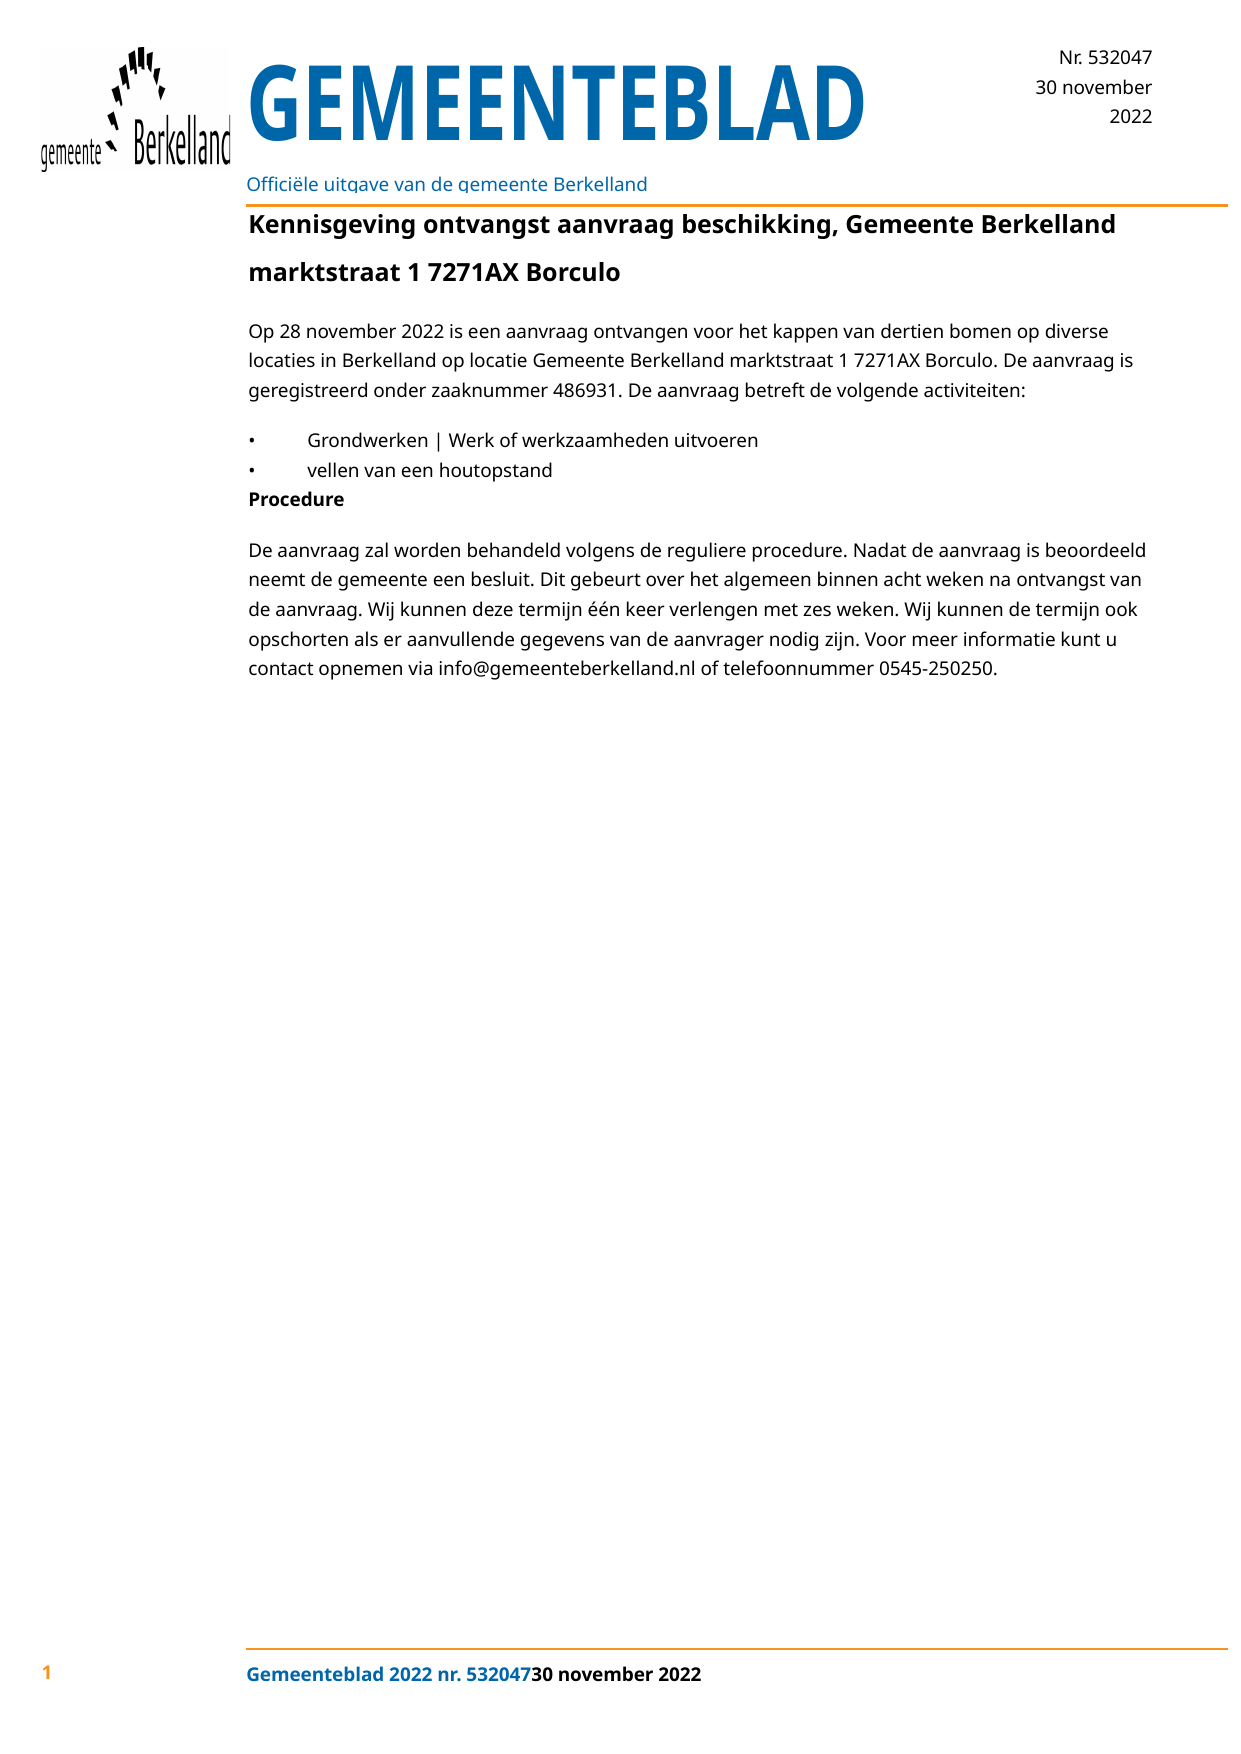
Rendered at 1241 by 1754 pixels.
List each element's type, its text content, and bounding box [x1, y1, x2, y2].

picture [41, 47, 231, 172]
text Kennisgeving ontvangst aanvraag beschikking, Gemeente Berkelland marktstraat 1 7271AX Borculo [248, 207, 1152, 288]
list Grondwerken | Werk of werkzaamheden uitvoeren [248, 427, 1152, 453]
text Op 28 november 2022 is een aanvraag ontvangen voor het kappen van dertien bomen op diverse locaties in Berkelland op locatie Gemeente Berkelland marktstraat 1 7271AX Borculo. De aanvraag is geregistreerd onder zaaknummer 486931. De aanvraag betreft de volgende activiteiten: [248, 318, 1152, 403]
text De aanvraag zal worden behandeld volgens de reguliere procedure. Nadat de aanvraag is beoordeeld neemt de gemeente een besluit. Dit gebeurt over het algemeen binnen acht weken na ontvangst van de aanvraag. Wij kunnen deze termijn één keer verlengen met zes weken. Wij kunnen de termijn ook opschorten als er aanvullende gegevens van de aanvrager nodig zijn. Voor meer informatie kunt u contact opnemen via info@gemeenteberkelland.nl of telefoonnummer 0545-250250. [248, 537, 1152, 681]
text Procedure [248, 487, 1152, 512]
list vellen van een houtopstand [248, 457, 1152, 483]
